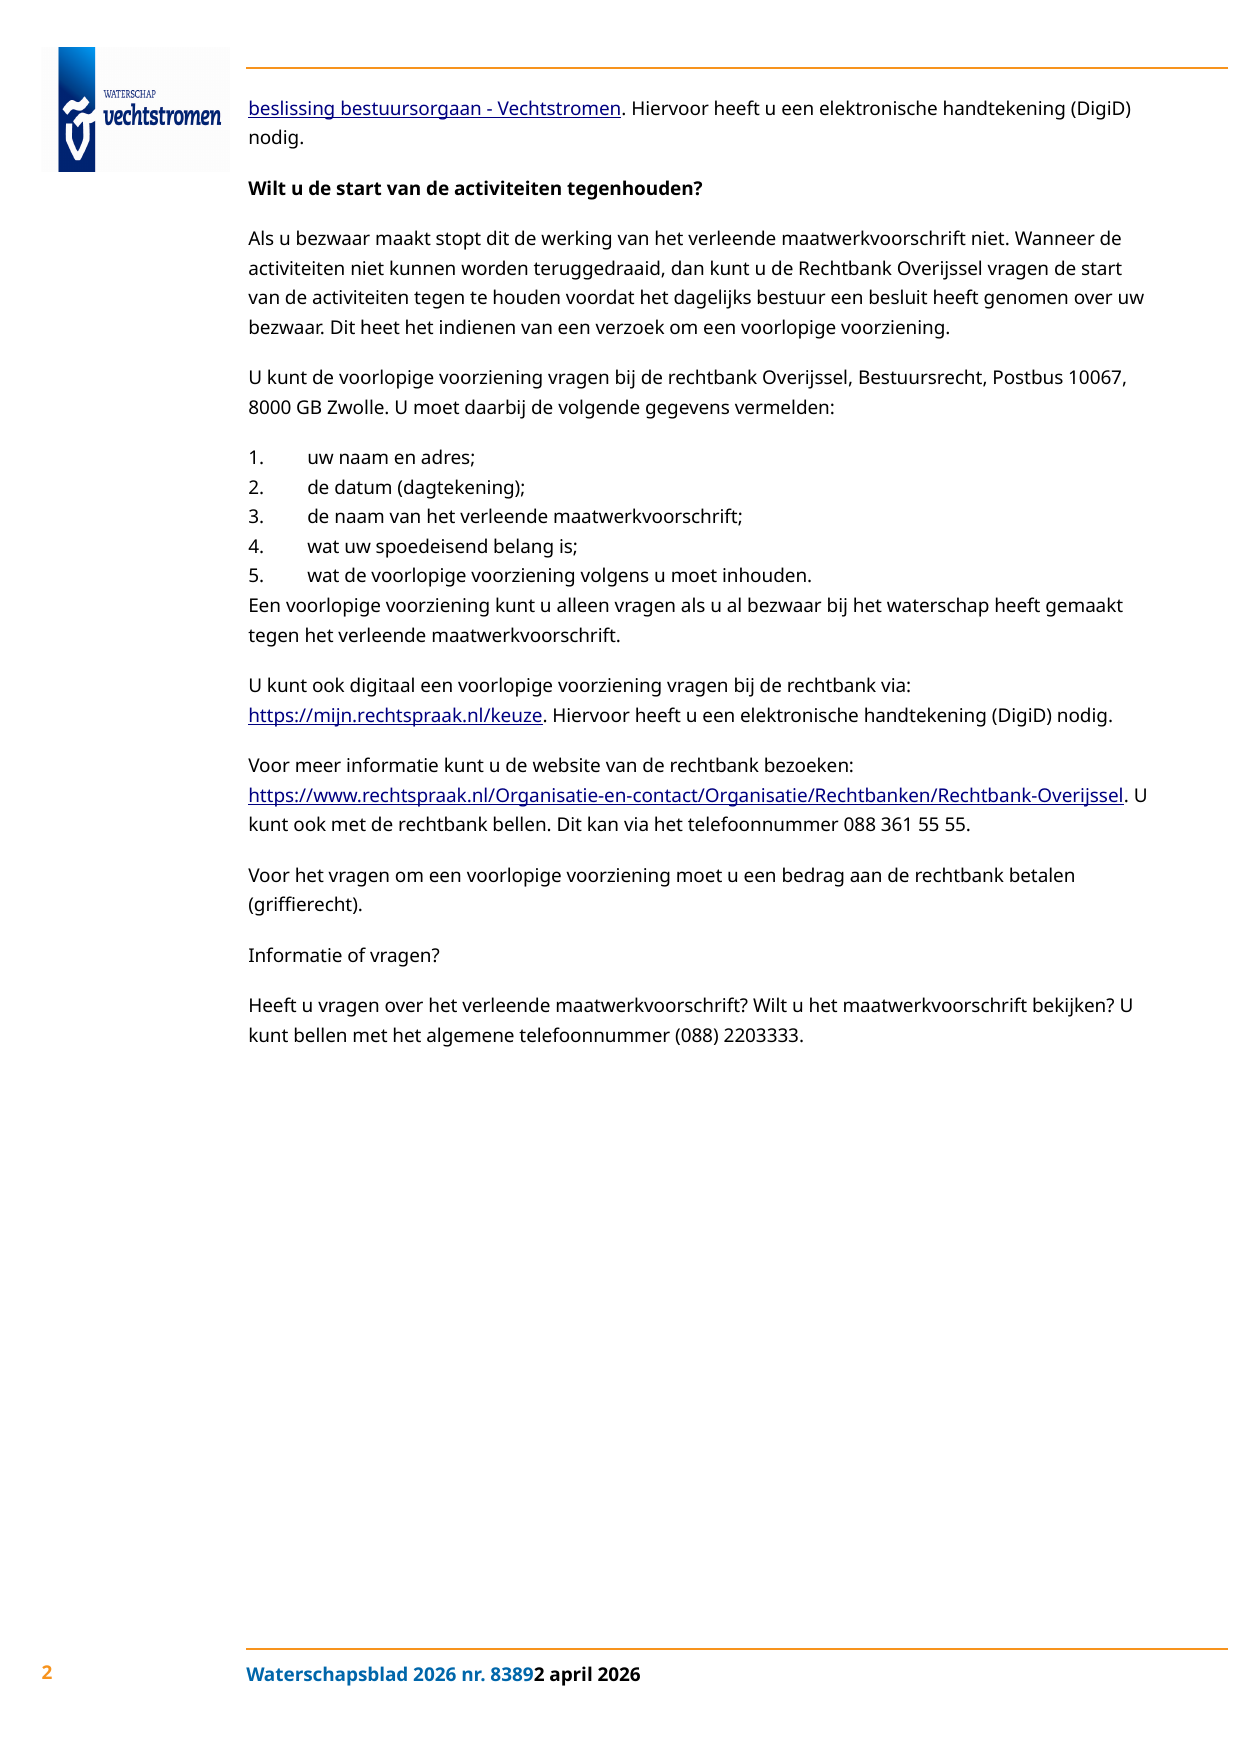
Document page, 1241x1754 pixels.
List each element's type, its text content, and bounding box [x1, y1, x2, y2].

list de naam van het verleende maatwerkvoorschrift; [248, 503, 1152, 529]
list wat uw spoedeisend belang is; [248, 533, 1152, 559]
list de datum (dagtekening); [248, 474, 1152, 500]
text U kunt ook digitaal een voorlopige voorziening vragen bij de rechtbank via: https://mijn.rechtspraak.nl/keuze. Hiervoor heeft u een elektronische handtekening (DigiD) nodig. [248, 672, 1152, 728]
text U kunt de voorlopige voorziening vragen bij de rechtbank Overijssel, Bestuursrecht, Postbus 10067, 8000 GB Zwolle. U moet daarbij de volgende gegevens vermelden: [248, 364, 1152, 420]
text Voor het vragen om een voorlopige voorziening moet u een bedrag aan de rechtbank betalen (griffierecht). [248, 862, 1152, 917]
text Een voorlopige voorziening kunt u alleen vragen als u al bezwaar bij het waterschap heeft gemaakt tegen het verleende maatwerkvoorschrift. [248, 592, 1152, 648]
list uw naam en adres; [248, 444, 1152, 470]
text Als u bezwaar maakt stopt dit de werking van het verleende maatwerkvoorschrift niet. Wanneer de activiteiten niet kunnen worden teruggedraaid, dan kunt u de Rechtbank Overijssel vragen de start van de activiteiten tegen te houden voordat het dagelijks bestuur een besluit heeft genomen over uw bezwaar. Dit heet het indienen van een verzoek om een voorlopige voorziening. [248, 225, 1152, 340]
list wat de voorlopige voorziening volgens u moet inhouden. [248, 563, 1152, 588]
text Informatie of vragen? [248, 942, 1152, 968]
text Wilt u de start van de activiteiten tegenhouden? [248, 175, 1152, 201]
text beslissing bestuursorgaan - Vechtstromen. Hiervoor heeft u een elektronische handtekening (DigiD) nodig. [248, 95, 1152, 150]
text Voor meer informatie kunt u de website van de rechtbank bezoeken: https://www.rechtspraak.nl/Organisatie-en-contact/Organisatie/Rechtbanken/Rechtbank-Overijssel. U kunt ook met de rechtbank bellen. Dit kan via het telefoonnummer 088 361 55 55. [248, 752, 1152, 837]
picture [41, 47, 231, 172]
text Heeft u vragen over het verleende maatwerkvoorschrift? Wilt u het maatwerkvoorschrift bekijken? U kunt bellen met het algemene telefoonnummer (088) 2203333. [248, 992, 1152, 1048]
